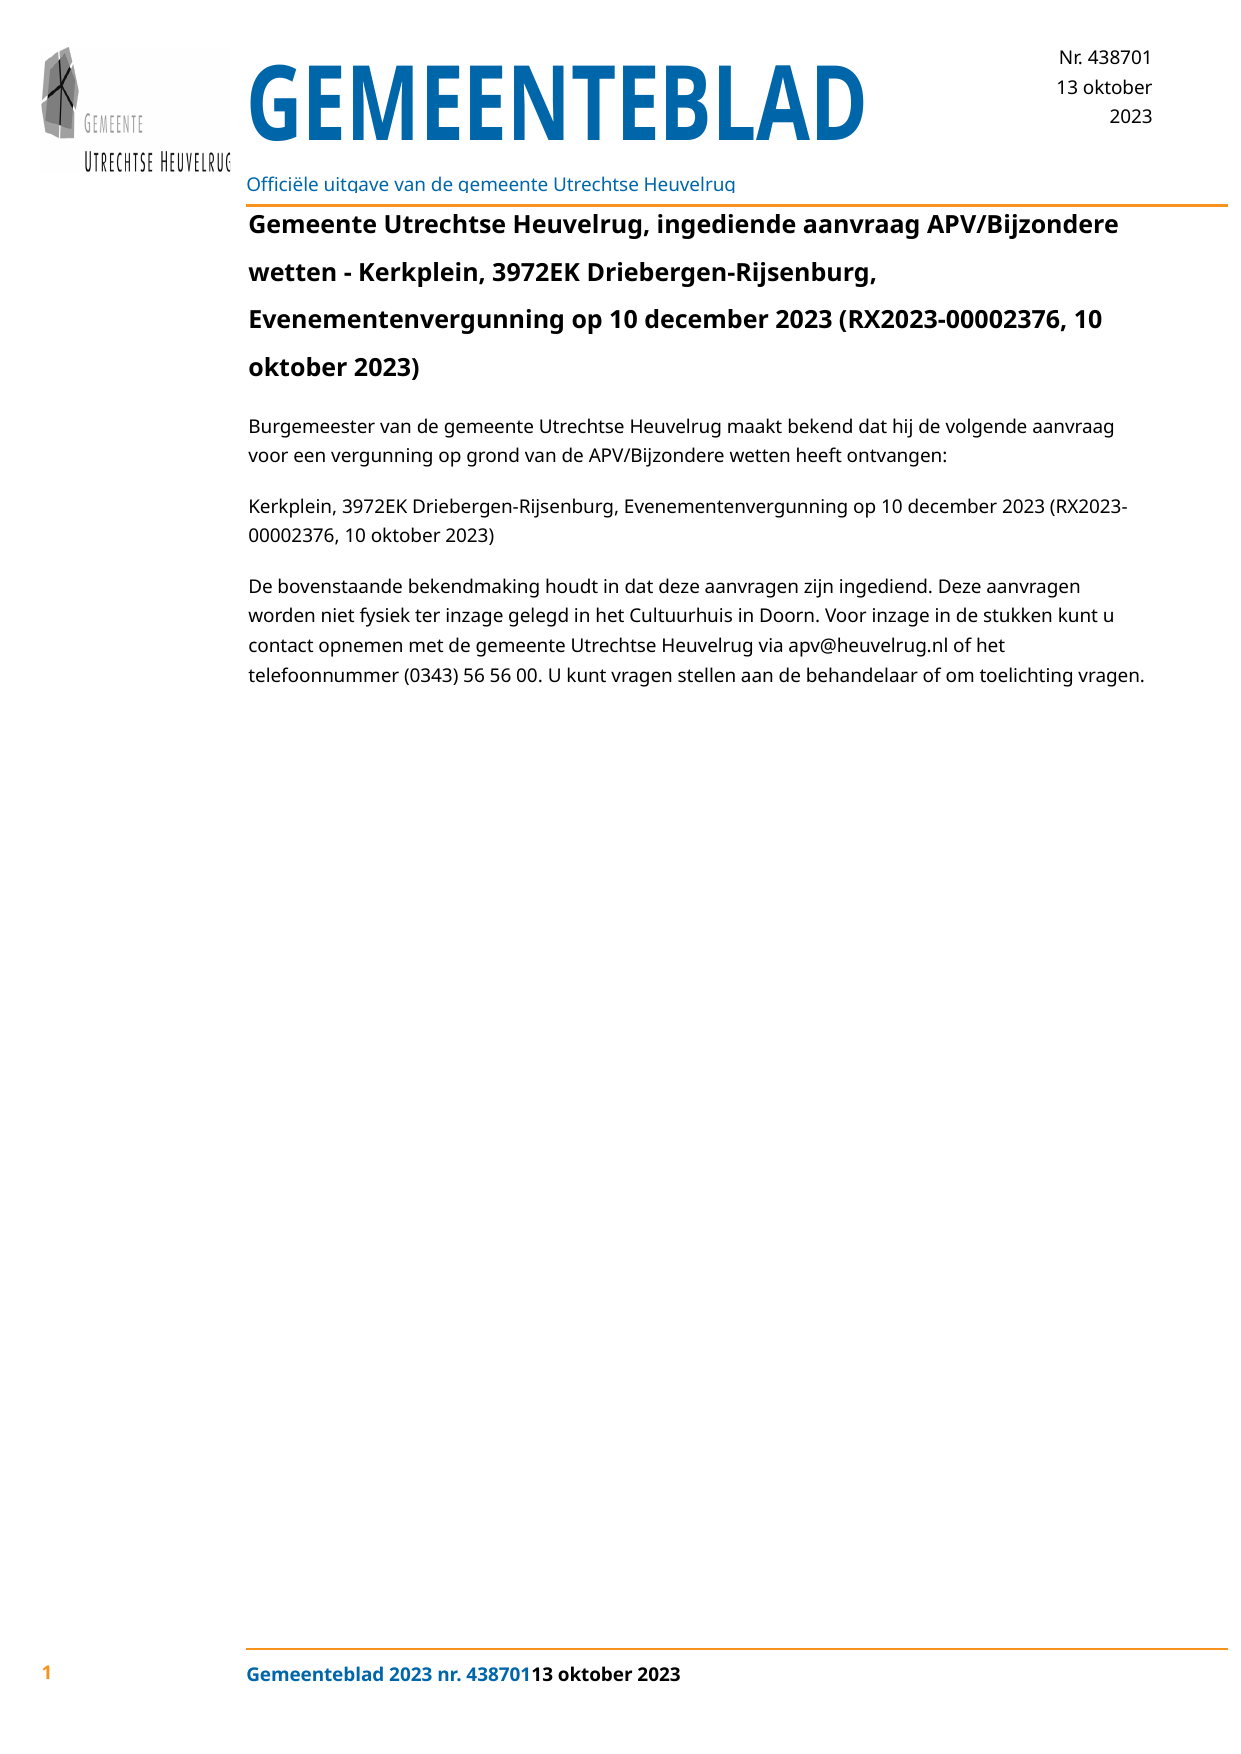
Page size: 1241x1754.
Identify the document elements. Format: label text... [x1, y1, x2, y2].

text Burgemeester van de gemeente Utrechtse Heuvelrug maakt bekend dat hij de volgende aanvraag voor een vergunning op grond van de APV/Bijzondere wetten heeft ontvangen: [248, 413, 1152, 468]
text Gemeente Utrechtse Heuvelrug, ingediende aanvraag APV/Bijzondere wetten - Kerkplein, 3972EK Driebergen-Rijsenburg, Evenementenvergunning op 10 december 2023 (RX2023-00002376, 10 oktober 2023) [248, 207, 1152, 384]
text Kerkplein, 3972EK Driebergen-Rijsenburg, Evenementenvergunning op 10 december 2023 (RX2023-00002376, 10 oktober 2023) [248, 493, 1152, 548]
text De bovenstaande bekendmaking houdt in dat deze aanvragen zijn ingediend. Deze aanvragen worden niet fysiek ter inzage gelegd in het Cultuurhuis in Doorn. Voor inzage in de stukken kunt u contact opnemen met de gemeente Utrechtse Heuvelrug via apv@heuvelrug.nl of het telefoonnummer (0343) 56 56 00. U kunt vragen stellen aan de behandelaar of om toelichting vragen. [248, 573, 1152, 688]
picture [41, 47, 231, 172]
